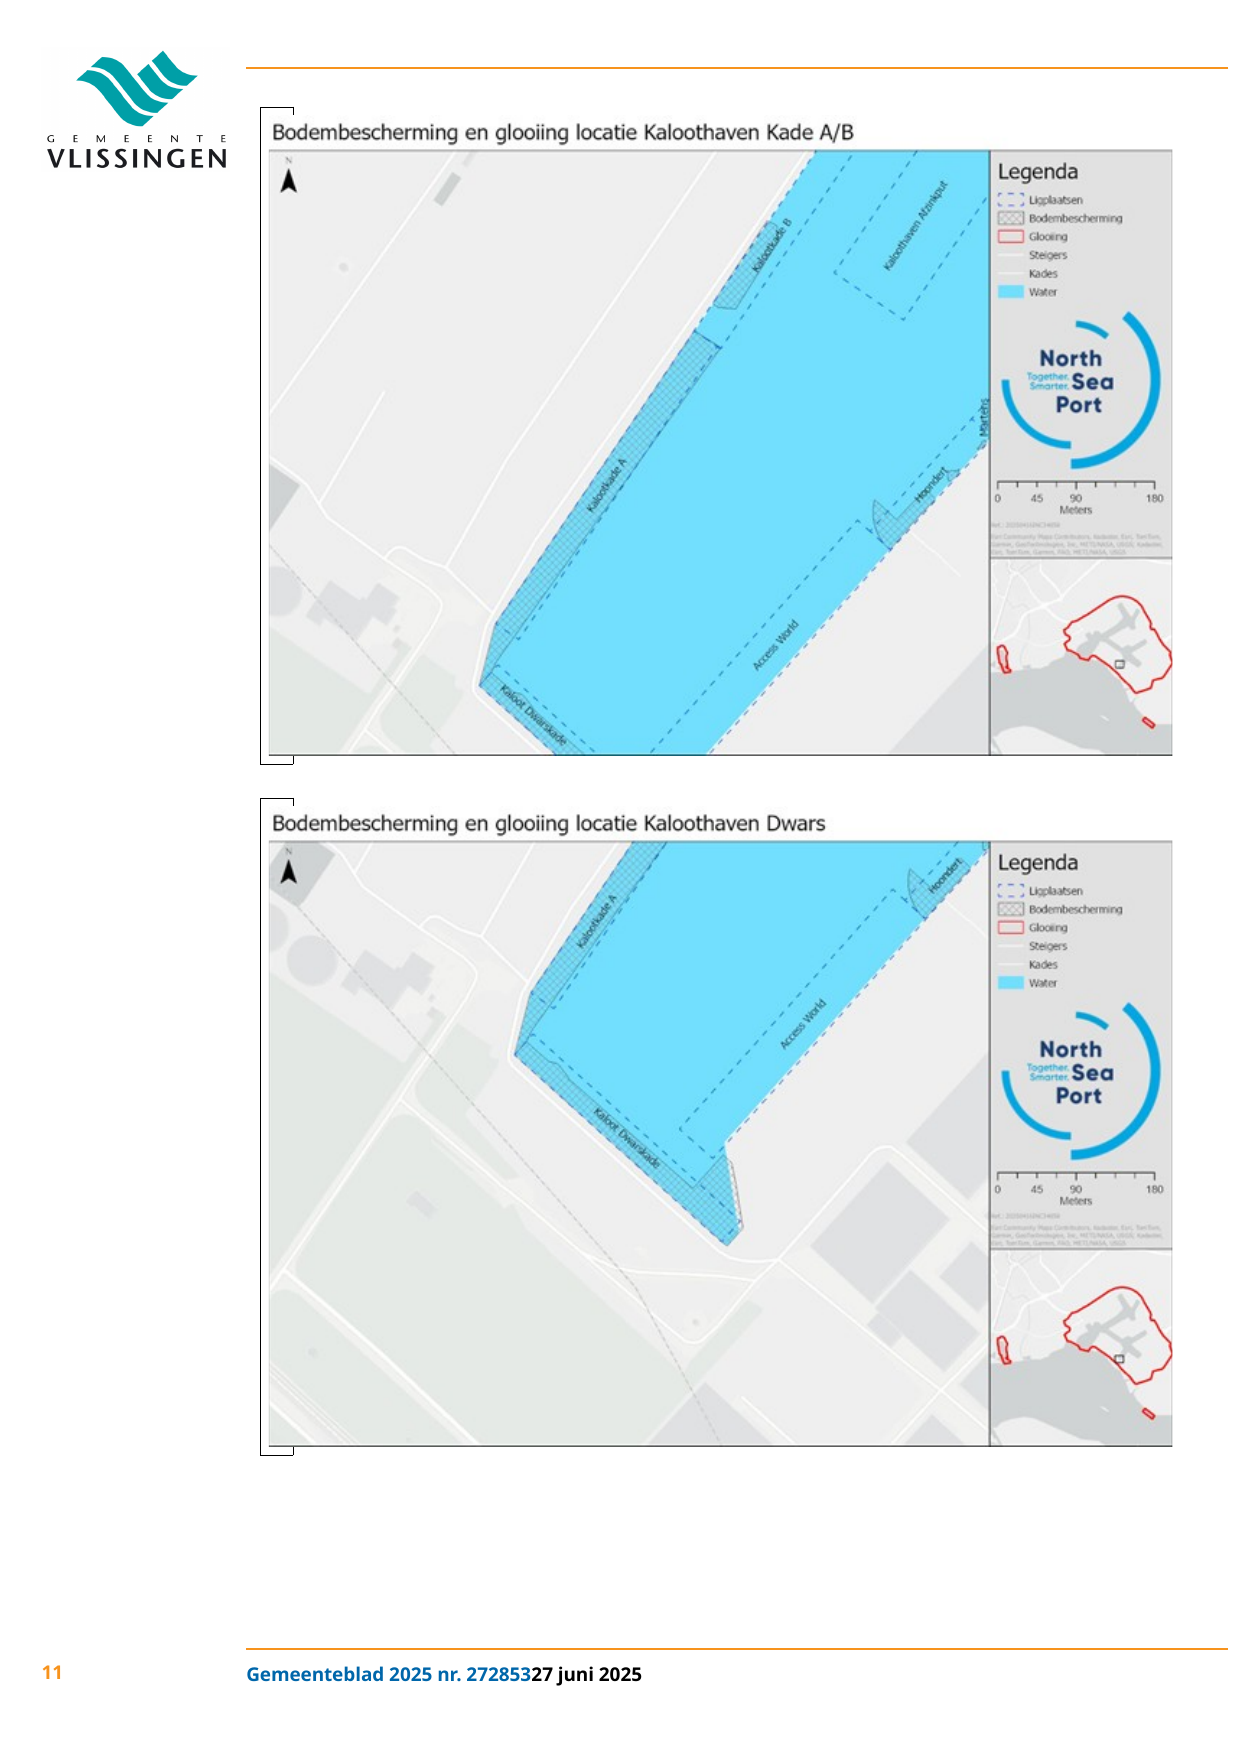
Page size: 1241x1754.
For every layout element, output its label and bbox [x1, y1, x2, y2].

picture [41, 47, 231, 172]
picture [268, 115, 1173, 756]
picture [268, 806, 1173, 1447]
